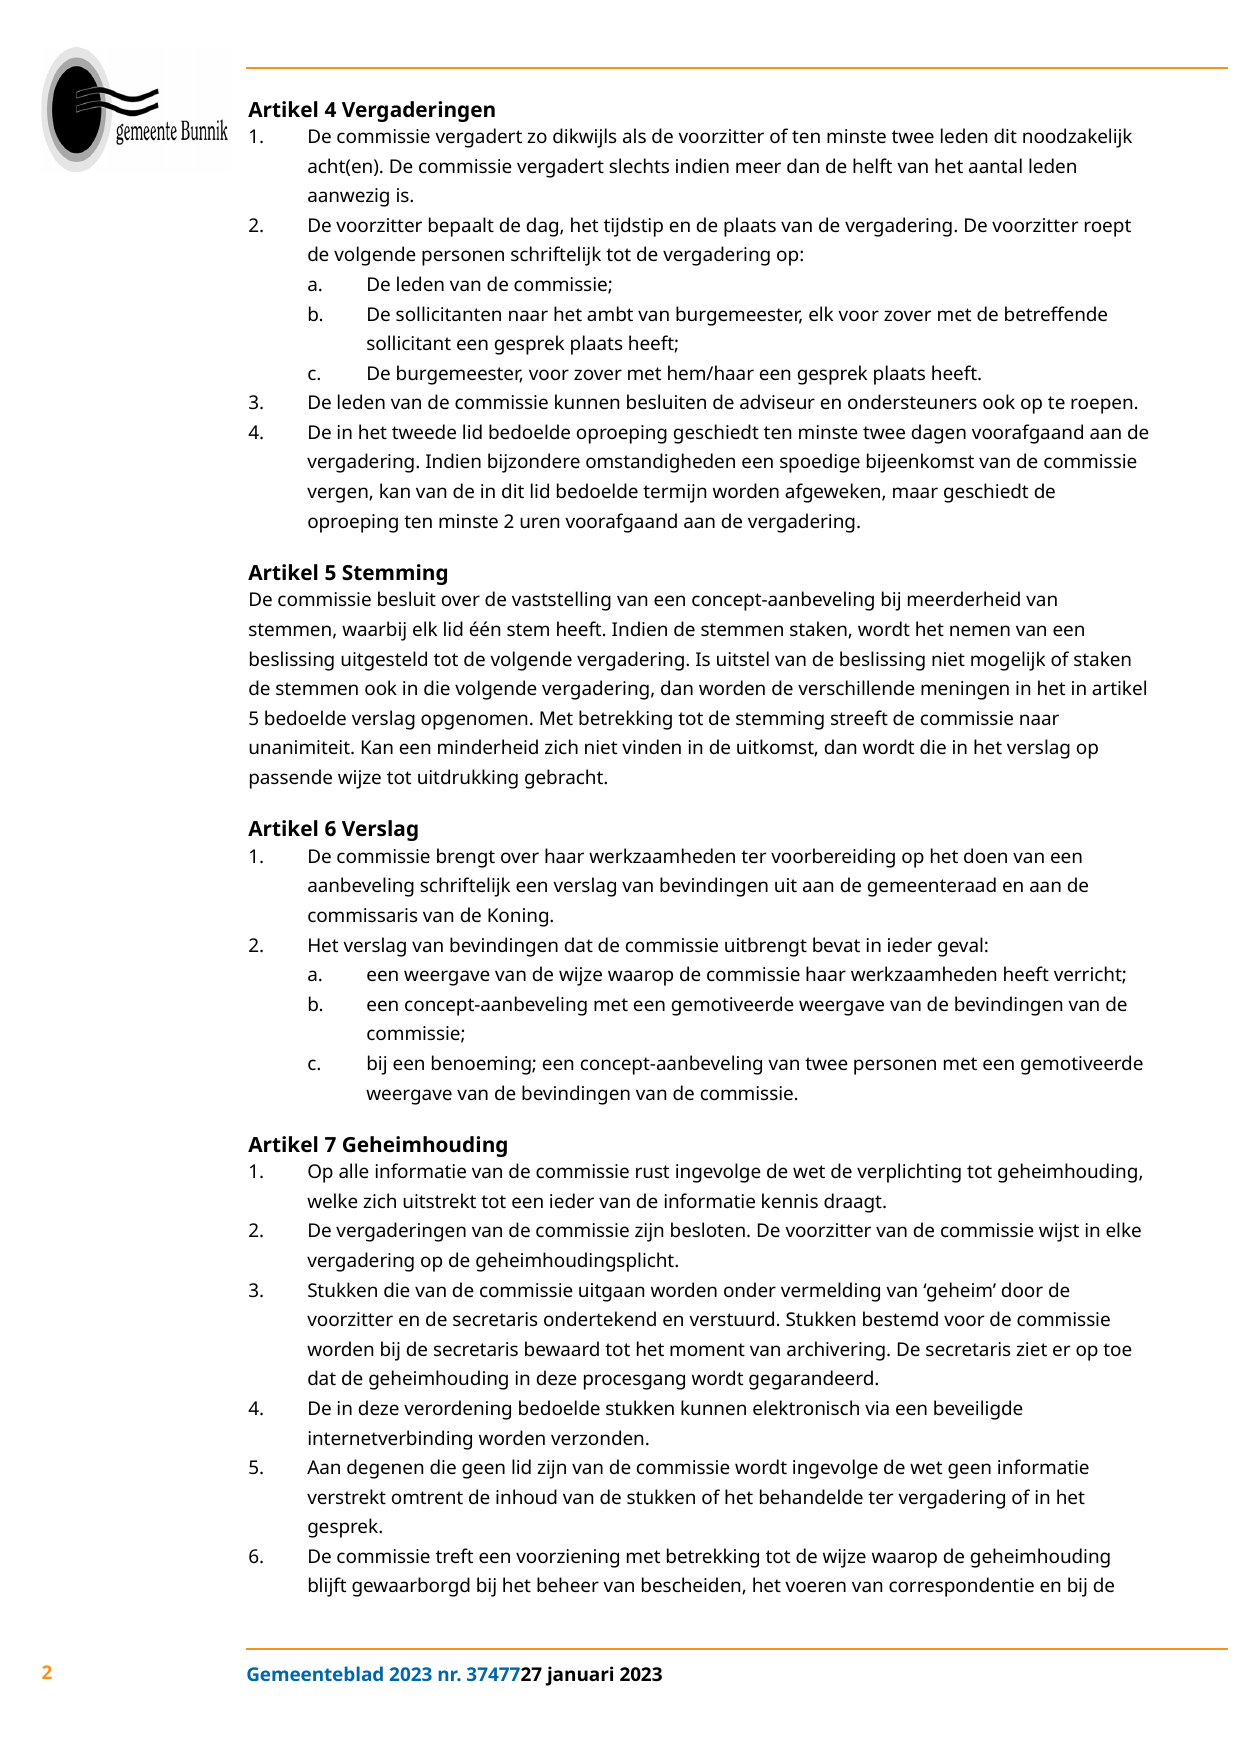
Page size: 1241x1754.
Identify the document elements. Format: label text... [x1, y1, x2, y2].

text Artikel 4 Vergaderingen [248, 95, 1152, 123]
text Artikel 5 Stemming [248, 558, 1152, 587]
list De commissie vergadert zo dikwijls als de voorzitter of ten minste twee leden dit noodzakelijk acht(en). De commissie vergadert slechts indien meer dan de helft van het aantal leden aanwezig is. [248, 123, 1152, 208]
list De vergaderingen van de commissie zijn besloten. De voorzitter van de commissie wijst in elke vergadering op de geheimhoudingsplicht. [248, 1218, 1152, 1273]
list Aan degenen die geen lid zijn van de commissie wordt ingevolge de wet geen informatie verstrekt omtrent de inhoud van de stukken of het behandelde ter vergadering of in het gesprek. [248, 1454, 1152, 1539]
list De in het tweede lid bedoelde oproeping geschiedt ten minste twee dagen voorafgaand aan de vergadering. Indien bijzondere omstandigheden een spoedige bijeenkomst van de commissie vergen, kan van de in dit lid bedoelde termijn worden afgeweken, maar geschiedt de oproeping ten minste 2 uren voorafgaand aan de vergadering. [248, 419, 1152, 533]
list een concept-aanbeveling met een gemotiveerde weergave van de bevindingen van de commissie; [307, 991, 1152, 1046]
list De commissie treft een voorziening met betrekking tot de wijze waarop de geheimhouding blijft gewaarborgd bij het beheer van bescheiden, het voeren van correspondentie en bij de [248, 1543, 1152, 1598]
text De commissie besluit over de vaststelling van een concept-aanbeveling bij meerderheid van stemmen, waarbij elk lid één stem heeft. Indien de stemmen staken, wordt het nemen van een beslissing uitgesteld tot de volgende vergadering. Is uitstel van de beslissing niet mogelijk of staken de stemmen ook in die volgende vergadering, dan worden de verschillende meningen in het in artikel 5 bedoelde verslag opgenomen. Met betrekking tot de stemming streeft de commissie naar unanimiteit. Kan een minderheid zich niet vinden in de uitkomst, dan wordt die in het verslag op passende wijze tot uitdrukking gebracht. [248, 587, 1152, 790]
list Het verslag van bevindingen dat de commissie uitbrengt bevat in ieder geval: [248, 932, 1152, 957]
list De in deze verordening bedoelde stukken kunnen elektronisch via een beveiligde internetverbinding worden verzonden. [248, 1395, 1152, 1451]
list De sollicitanten naar het ambt van burgemeester, elk voor zover met de betreffende sollicitant een gesprek plaats heeft; [307, 301, 1152, 356]
list bij een benoeming; een concept-aanbeveling van twee personen met een gemotiveerde weergave van de bevindingen van de commissie. [307, 1050, 1152, 1105]
text Artikel 6 Verslag [248, 814, 1152, 843]
list een weergave van de wijze waarop de commissie haar werkzaamheden heeft verricht; [307, 961, 1152, 987]
list De commissie brengt over haar werkzaamheden ter voorbereiding op het doen van een aanbeveling schriftelijk een verslag van bevindingen uit aan de gemeenteraad en aan de commissaris van de Koning. [248, 843, 1152, 928]
list De leden van de commissie; [307, 271, 1152, 297]
list Op alle informatie van de commissie rust ingevolge de wet de verplichting tot geheimhouding, welke zich uitstrekt tot een ieder van de informatie kennis draagt. [248, 1158, 1152, 1214]
list De leden van de commissie kunnen besluiten de adviseur en ondersteuners ook op te roepen. [248, 389, 1152, 415]
list De burgemeester, voor zover met hem/haar een gesprek plaats heeft. [307, 360, 1152, 386]
picture [41, 47, 231, 172]
list Stukken die van de commissie uitgaan worden onder vermelding van ‘geheim’ door de voorzitter en de secretaris ondertekend en verstuurd. Stukken bestemd voor de commissie worden bij de secretaris bewaard tot het moment van archivering. De secretaris ziet er op toe dat de geheimhouding in deze procesgang wordt gegarandeerd. [248, 1277, 1152, 1391]
list De voorzitter bepaalt de dag, het tijdstip en de plaats van de vergadering. De voorzitter roept de volgende personen schriftelijk tot de vergadering op: [248, 212, 1152, 267]
text Artikel 7 Geheimhouding [248, 1130, 1152, 1158]
